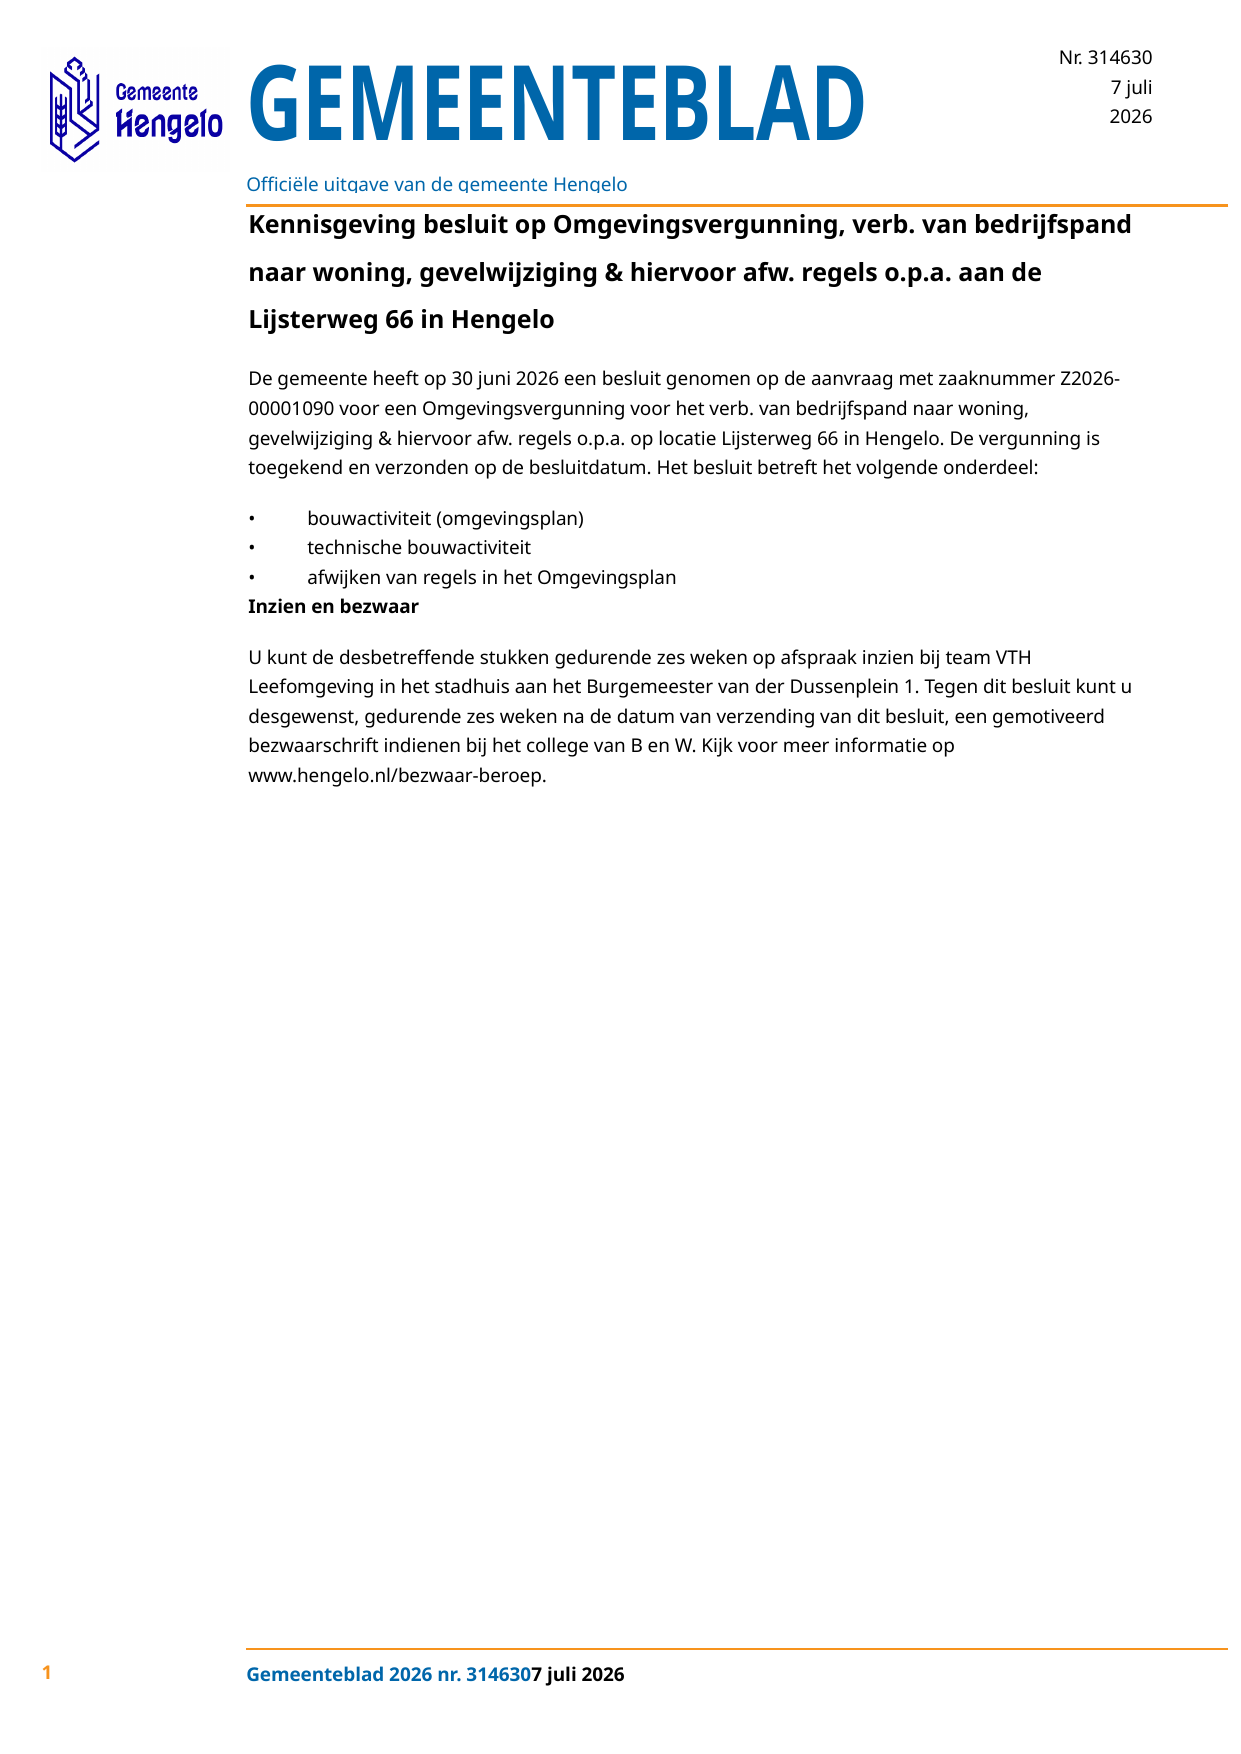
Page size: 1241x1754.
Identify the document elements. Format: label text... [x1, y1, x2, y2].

picture [41, 47, 231, 172]
text U kunt de desbetreffende stukken gedurende zes weken op afspraak inzien bij team VTH Leefomgeving in het stadhuis aan het Burgemeester van der Dussenplein 1. Tegen dit besluit kunt u desgewenst, gedurende zes weken na de datum van verzending van dit besluit, een gemotiveerd bezwaarschrift indienen bij het college van B en W. Kijk voor meer informatie op www.hengelo.nl/bezwaar-beroep. [248, 644, 1152, 788]
text Inzien en bezwaar [248, 593, 1152, 619]
text De gemeente heeft op 30 juni 2026 een besluit genomen op de aanvraag met zaaknummer Z2026-00001090 voor een Omgevingsvergunning voor het verb. van bedrijfspand naar woning, gevelwijziging & hiervoor afw. regels o.p.a. op locatie Lijsterweg 66 in Hengelo. De vergunning is toegekend en verzonden op de besluitdatum. Het besluit betreft het volgende onderdeel: [248, 366, 1152, 480]
list bouwactiviteit (omgevingsplan) [248, 505, 1152, 530]
list afwijken van regels in het Omgevingsplan [248, 564, 1152, 589]
text Kennisgeving besluit op Omgevingsvergunning, verb. van bedrijfspand naar woning, gevelwijziging & hiervoor afw. regels o.p.a. aan de Lijsterweg 66 in Hengelo [248, 207, 1152, 336]
list technische bouwactiviteit [248, 534, 1152, 560]
